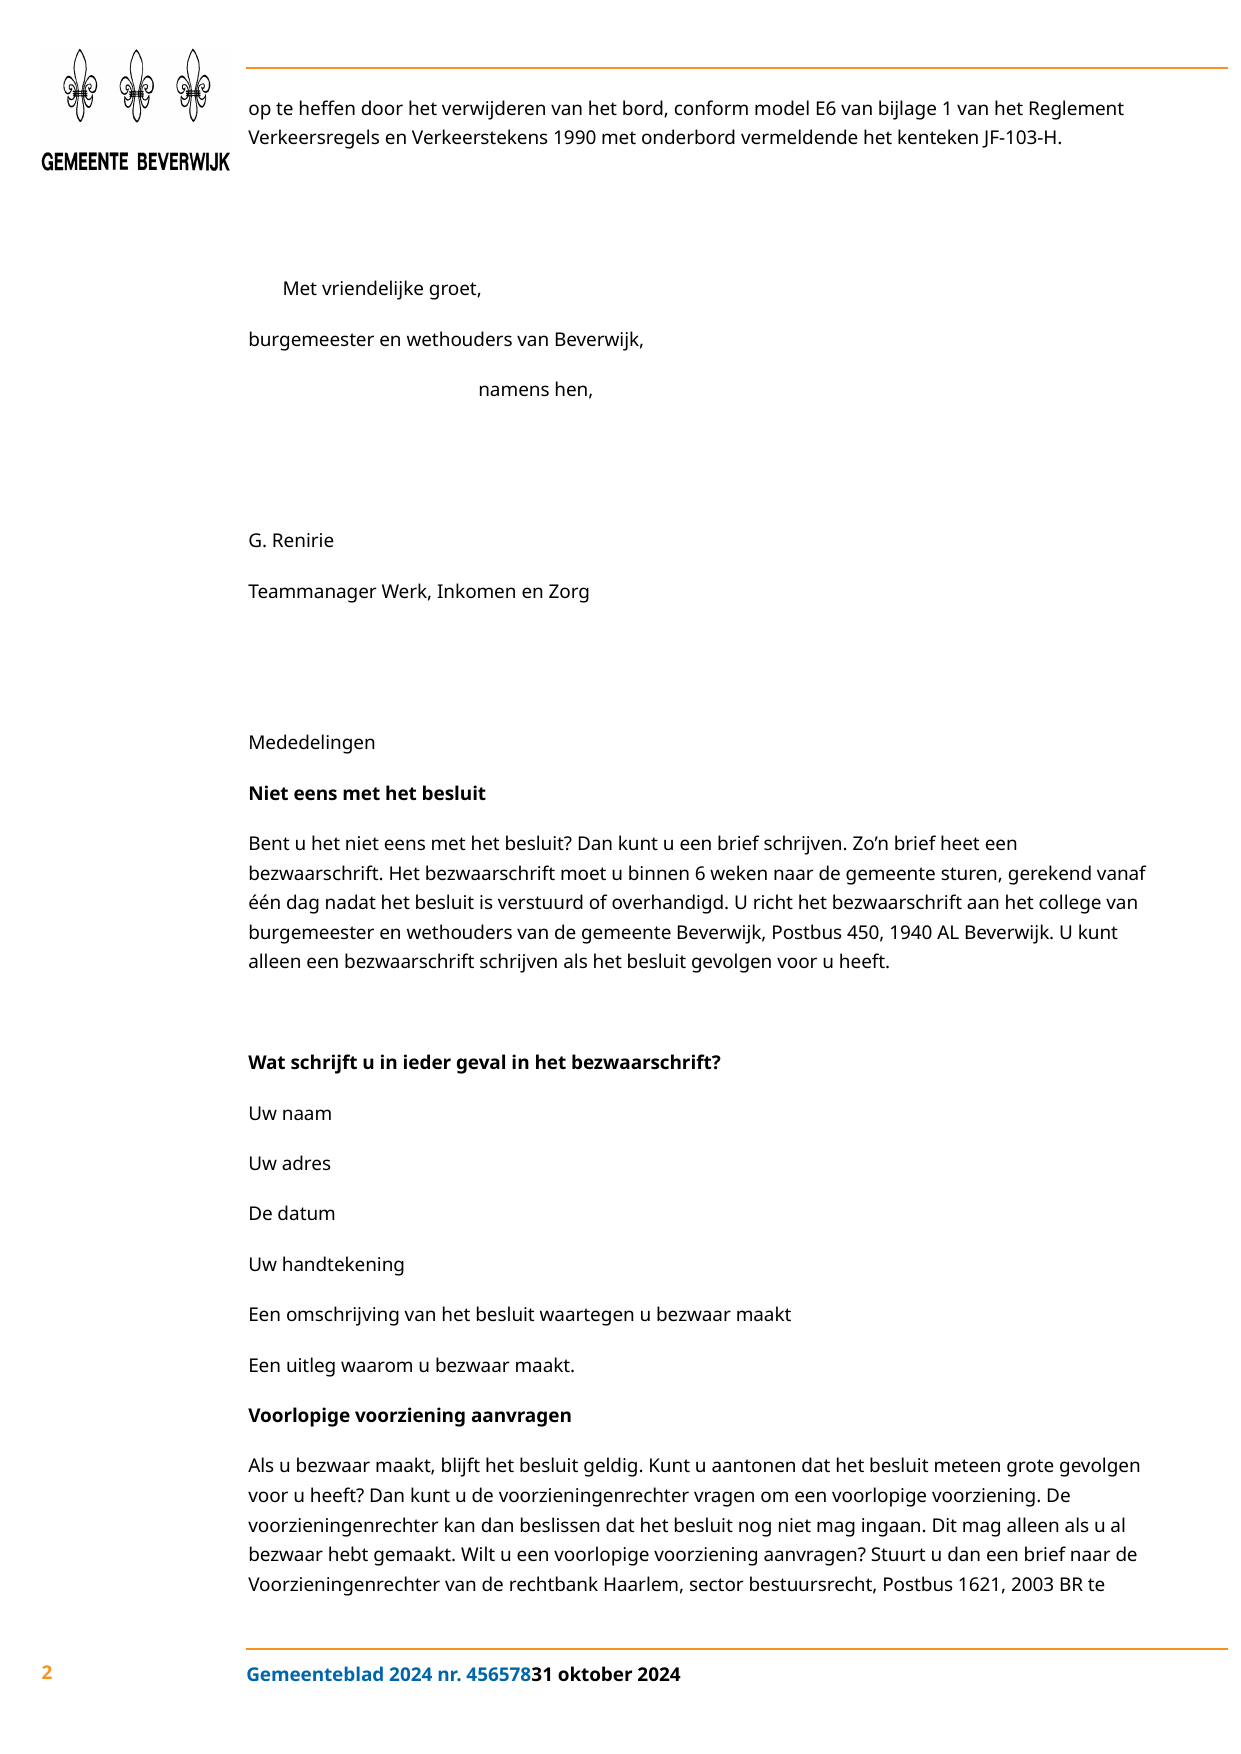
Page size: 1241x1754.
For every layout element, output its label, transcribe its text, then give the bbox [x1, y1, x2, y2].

text Bent u het niet eens met het besluit? Dan kunt u een brief schrijven. Zo’n brief heet een bezwaarschrift. Het bezwaarschrift moet u binnen 6 weken naar de gemeente sturen, gerekend vanaf één dag nadat het besluit is verstuurd of overhandigd. U richt het bezwaarschrift aan het college van burgemeester en wethouders van de gemeente Beverwijk, Postbus 450, 1940 AL Beverwijk. U kunt alleen een bezwaarschrift schrijven als het besluit gevolgen voor u heeft. [248, 830, 1152, 974]
text Met vriendelijke groet, [248, 276, 1152, 301]
picture [41, 47, 231, 172]
text G. Renirie [248, 528, 1152, 553]
text De datum [248, 1201, 1152, 1226]
text Een omschrijving van het besluit waartegen u bezwaar maakt [248, 1301, 1152, 1327]
text Als u bezwaar maakt, blijft het besluit geldig. Kunt u aantonen dat het besluit meteen grote gevolgen voor u heeft? Dan kunt u de voorzieningenrechter vragen om een voorlopige voorziening. De voorzieningenrechter kan dan beslissen dat het besluit nog niet mag ingaan. Dit mag alleen als u al bezwaar hebt gemaakt. Wilt u een voorlopige voorziening aanvragen? Stuurt u dan een brief naar de Voorzieningenrechter van de rechtbank Haarlem, sector bestuursrecht, Postbus 1621, 2003 BR te [248, 1453, 1152, 1597]
text burgemeester en wethouders van Beverwijk, [248, 326, 1152, 352]
text op te heffen door het verwijderen van het bord, conform model E6 van bijlage 1 van het Reglement Verkeersregels en Verkeerstekens 1990 met onderbord vermeldende het kenteken JF-103-H. [248, 95, 1152, 150]
text Uw handtekening [248, 1251, 1152, 1277]
text Voorlopige voorziening aanvragen [248, 1402, 1152, 1428]
text Uw naam [248, 1100, 1152, 1126]
text Mededelingen [248, 729, 1152, 755]
text Uw adres [248, 1150, 1152, 1176]
text Wat schrijft u in ieder geval in het bezwaarschrift? [248, 1049, 1152, 1075]
text namens hen, [248, 376, 1152, 402]
text Een uitleg waarom u bezwaar maakt. [248, 1352, 1152, 1378]
text Niet eens met het besluit [248, 780, 1152, 806]
text Teammanager Werk, Inkomen en Zorg [248, 578, 1152, 604]
